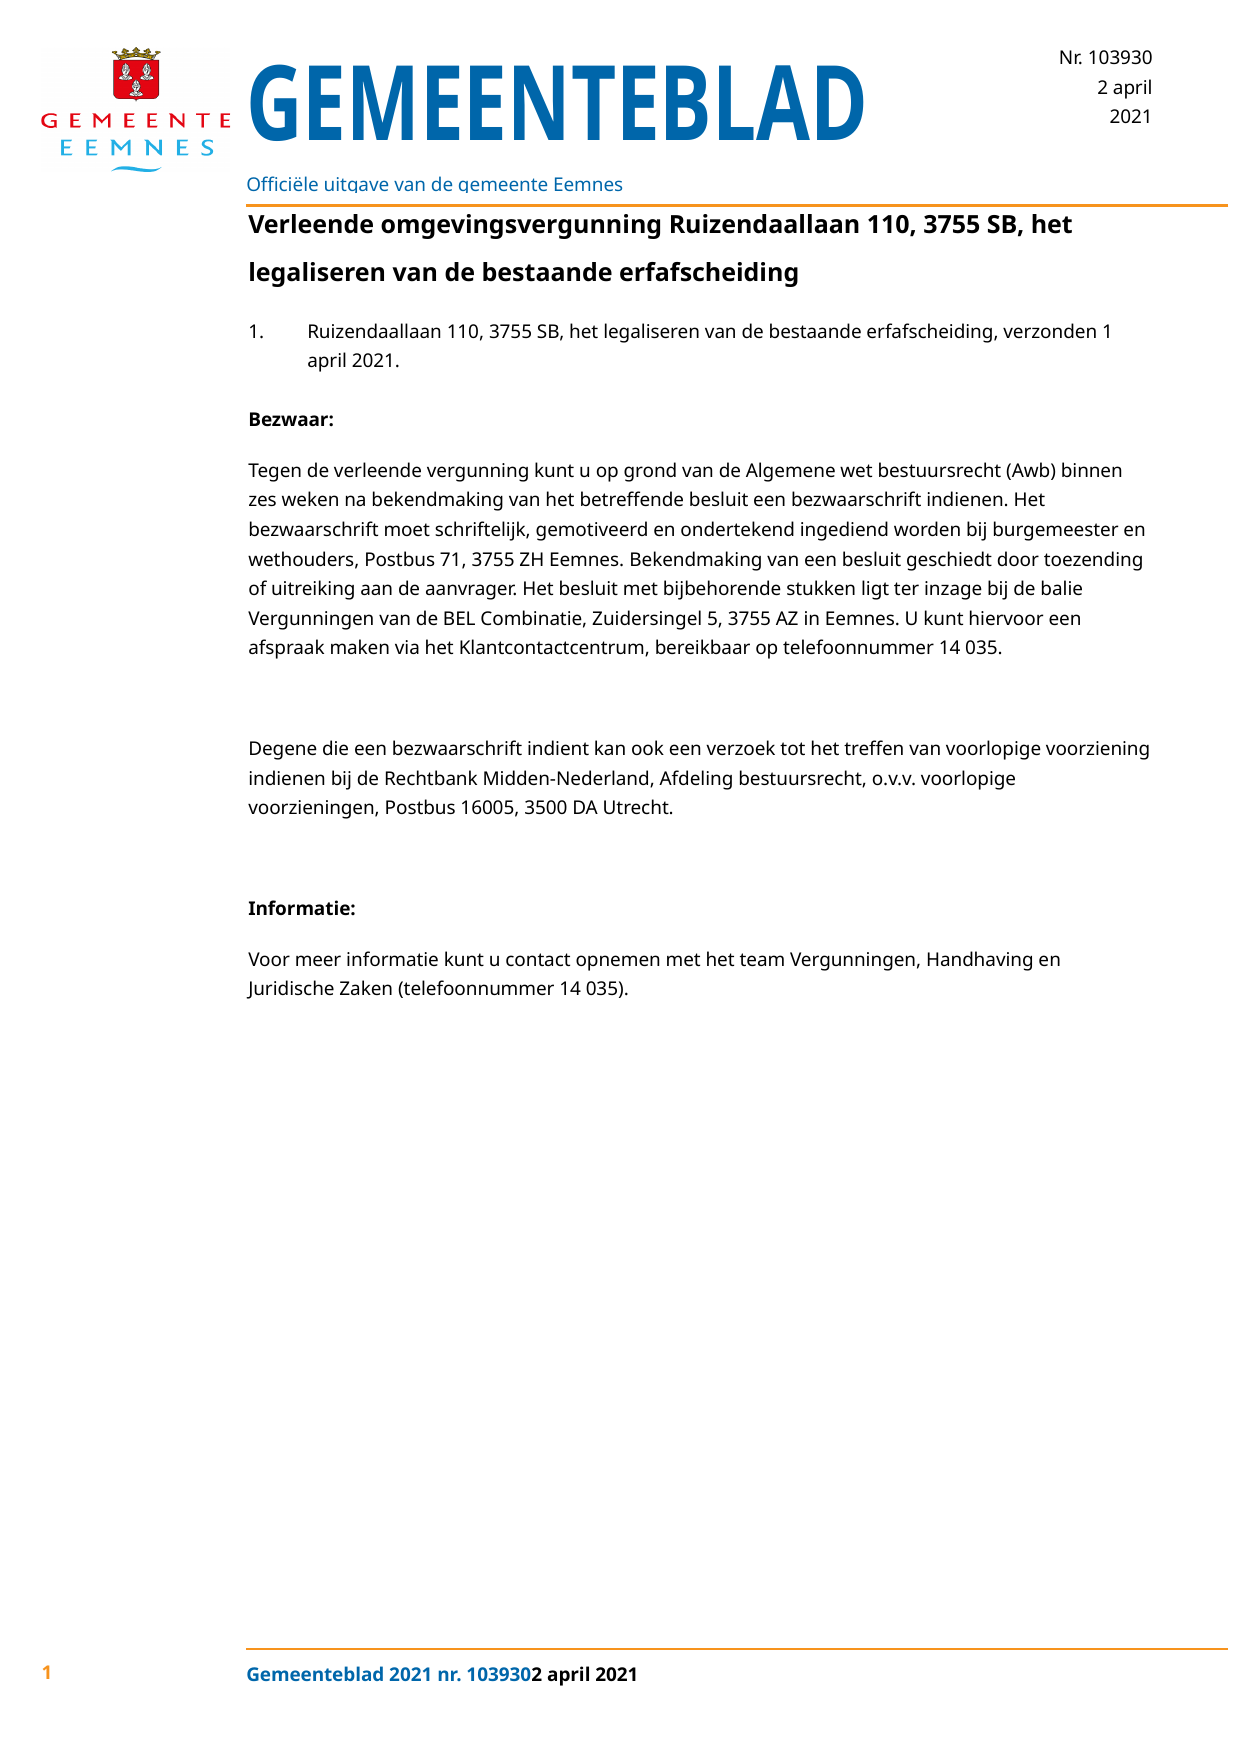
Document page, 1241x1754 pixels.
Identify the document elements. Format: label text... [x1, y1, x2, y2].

list Ruizendaallaan 110, 3755 SB, het legaliseren van de bestaande erfafscheiding, verzonden 1 april 2021. [248, 318, 1152, 373]
text Voor meer informatie kunt u contact opnemen met het team Vergunningen, Handhaving en Juridische Zaken (telefoonnummer 14 035). [248, 946, 1152, 1001]
text Informatie: [248, 895, 1152, 921]
text Verleende omgevingsvergunning Ruizendaallaan 110, 3755 SB, het legaliseren van de bestaande erfafscheiding [248, 207, 1152, 288]
text Tegen de verleende vergunning kunt u op grond van de Algemene wet bestuursrecht (Awb) binnen zes weken na bekendmaking van het betreffende besluit een bezwaarschrift indienen. Het bezwaarschrift moet schriftelijk, gemotiveerd en ondertekend ingediend worden bij burgemeester en wethouders, Postbus 71, 3755 ZH Eemnes. Bekendmaking van een besluit geschiedt door toezending of uitreiking aan de aanvrager. Het besluit met bijbehorende stukken ligt ter inzage bij de balie Vergunningen van de BEL Combinatie, Zuidersingel 5, 3755 AZ in Eemnes. U kunt hiervoor een afspraak maken via het Klantcontactcentrum, bereikbaar op telefoonnummer 14 035. [248, 457, 1152, 660]
text Degene die een bezwaarschrift indient kan ook een verzoek tot het treffen van voorlopige voorziening indienen bij de Rechtbank Midden-Nederland, Afdeling bestuursrecht, o.v.v. voorlopige voorzieningen, Postbus 16005, 3500 DA Utrecht. [248, 735, 1152, 820]
text Bezwaar: [248, 407, 1152, 432]
picture [41, 47, 231, 172]
